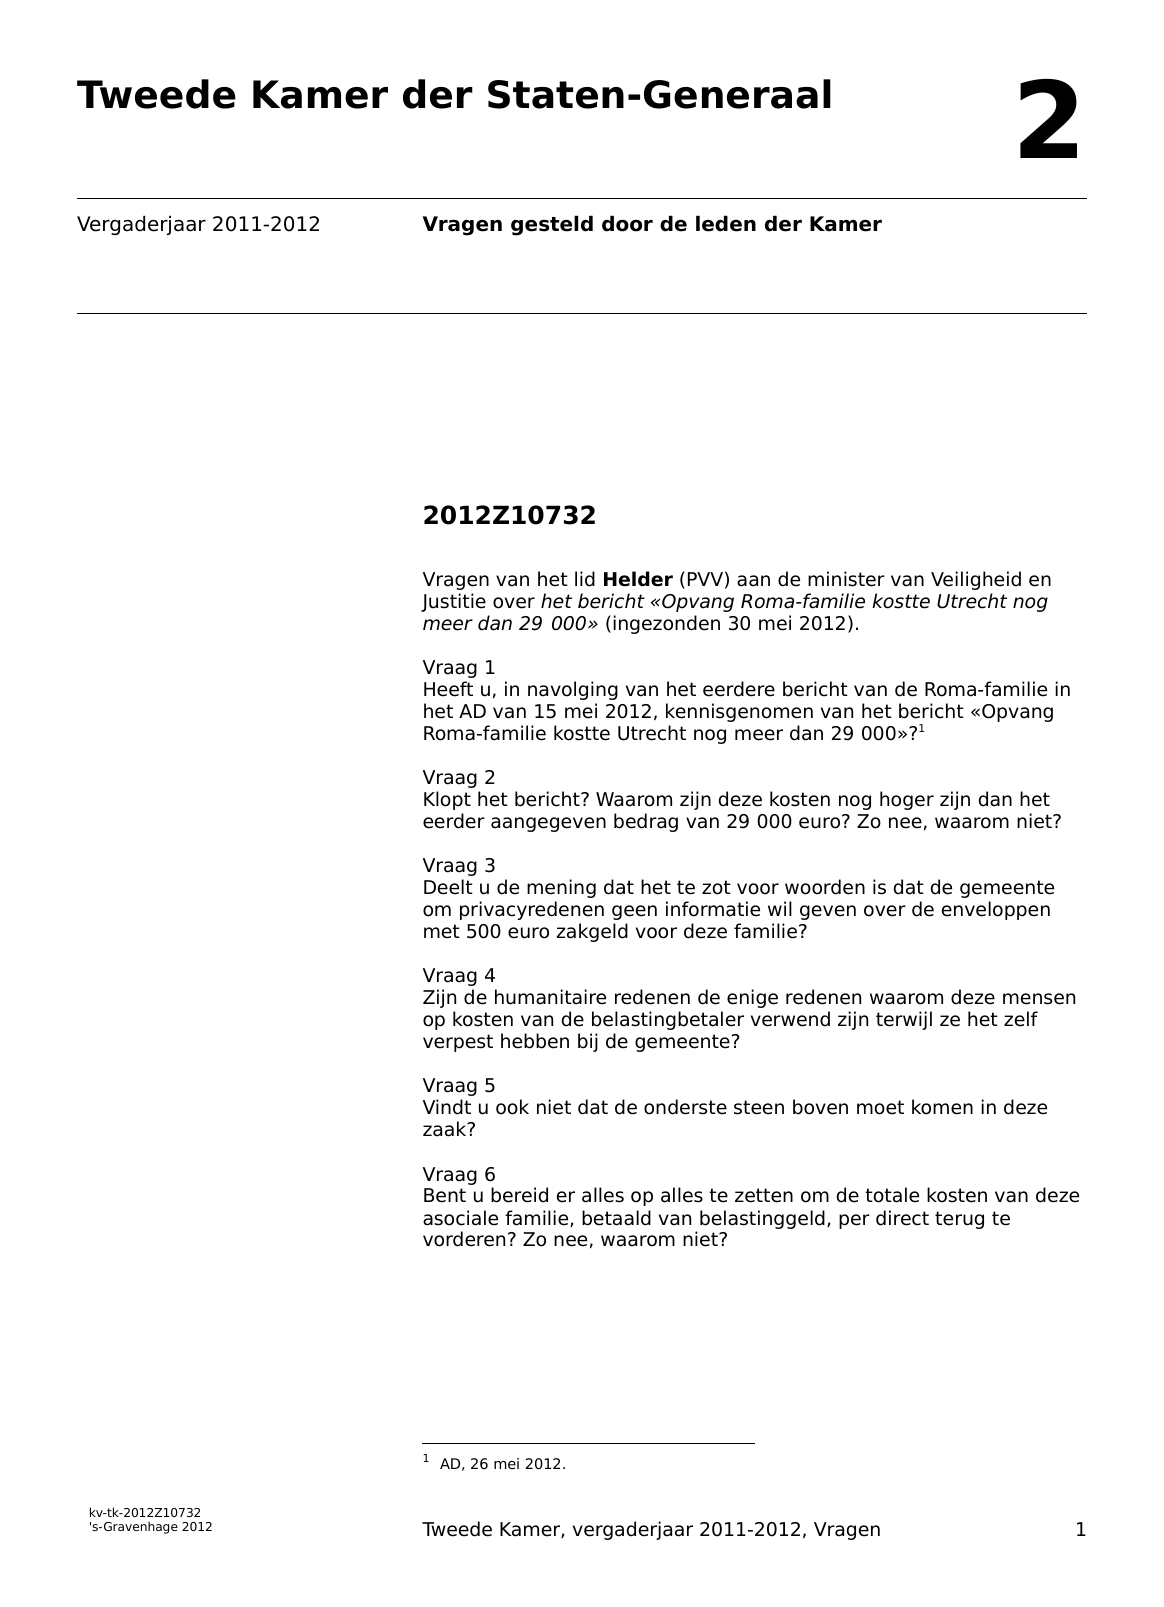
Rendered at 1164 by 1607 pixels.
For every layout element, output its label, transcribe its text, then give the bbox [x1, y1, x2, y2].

text Zijn de humanitaire redenen de enige redenen waarom deze mensen op kosten van de belastingbetaler verwend zijn terwijl ze het zelf verpest hebben bij de gemeente? [422, 987, 1087, 1053]
table_header Tweede Kamer der Staten-Generaal [77, 59, 886, 198]
table_cell Vergaderjaar 2011-2012 [77, 199, 422, 313]
table_cell Vragen gesteld door de leden der Kamer [422, 199, 1087, 313]
text Deelt u de mening dat het te zot voor woorden is dat de gemeente om privacyredenen geen informatie wil geven over de enveloppen met 500 euro zakgeld voor deze familie? [422, 877, 1087, 943]
text Klopt het bericht? Waarom zijn deze kosten nog hoger zijn dan het eerder aangegeven bedrag van 29 000 euro? Zo nee, waarom niet? [422, 789, 1087, 833]
text Vraag 5 [422, 1075, 1087, 1097]
text Vraag 2 [422, 767, 1087, 789]
text Vraag 6 [422, 1163, 1087, 1185]
text kv-tk-2012Z10732 [88, 1506, 323, 1520]
text Vraag 1 [422, 657, 1087, 679]
text Heeft u, in navolging van het eerdere bericht van de Roma-familie in het AD van 15 mei 2012, kennisgenomen van het bericht «Opvang Roma-familie kostte Utrecht nog meer dan 29 000»? [422, 679, 1087, 745]
text Vindt u ook niet dat de onderste steen boven moet komen in deze zaak? [422, 1097, 1087, 1141]
text Bent u bereid er alles op alles te zetten om de totale kosten van deze asociale familie, betaald van belastinggeld, per direct terug te vorderen? Zo nee, waarom niet? [422, 1185, 1087, 1251]
text Vraag 3 [422, 855, 1087, 877]
table_header 2 [886, 59, 1087, 198]
text 2012Z10732 [422, 501, 1087, 531]
text AD, 26 mei 2012. [422, 1452, 1087, 1474]
text Vragen van het lid Helder (PVV) aan de minister van Veiligheid en Justitie over het bericht «Opvang Roma-familie kostte Utrecht nog meer dan 29 000» (ingezonden 30 mei 2012). [422, 569, 1087, 635]
text Vraag 4 [422, 965, 1087, 987]
text 's-Gravenhage 2012 [88, 1520, 323, 1534]
